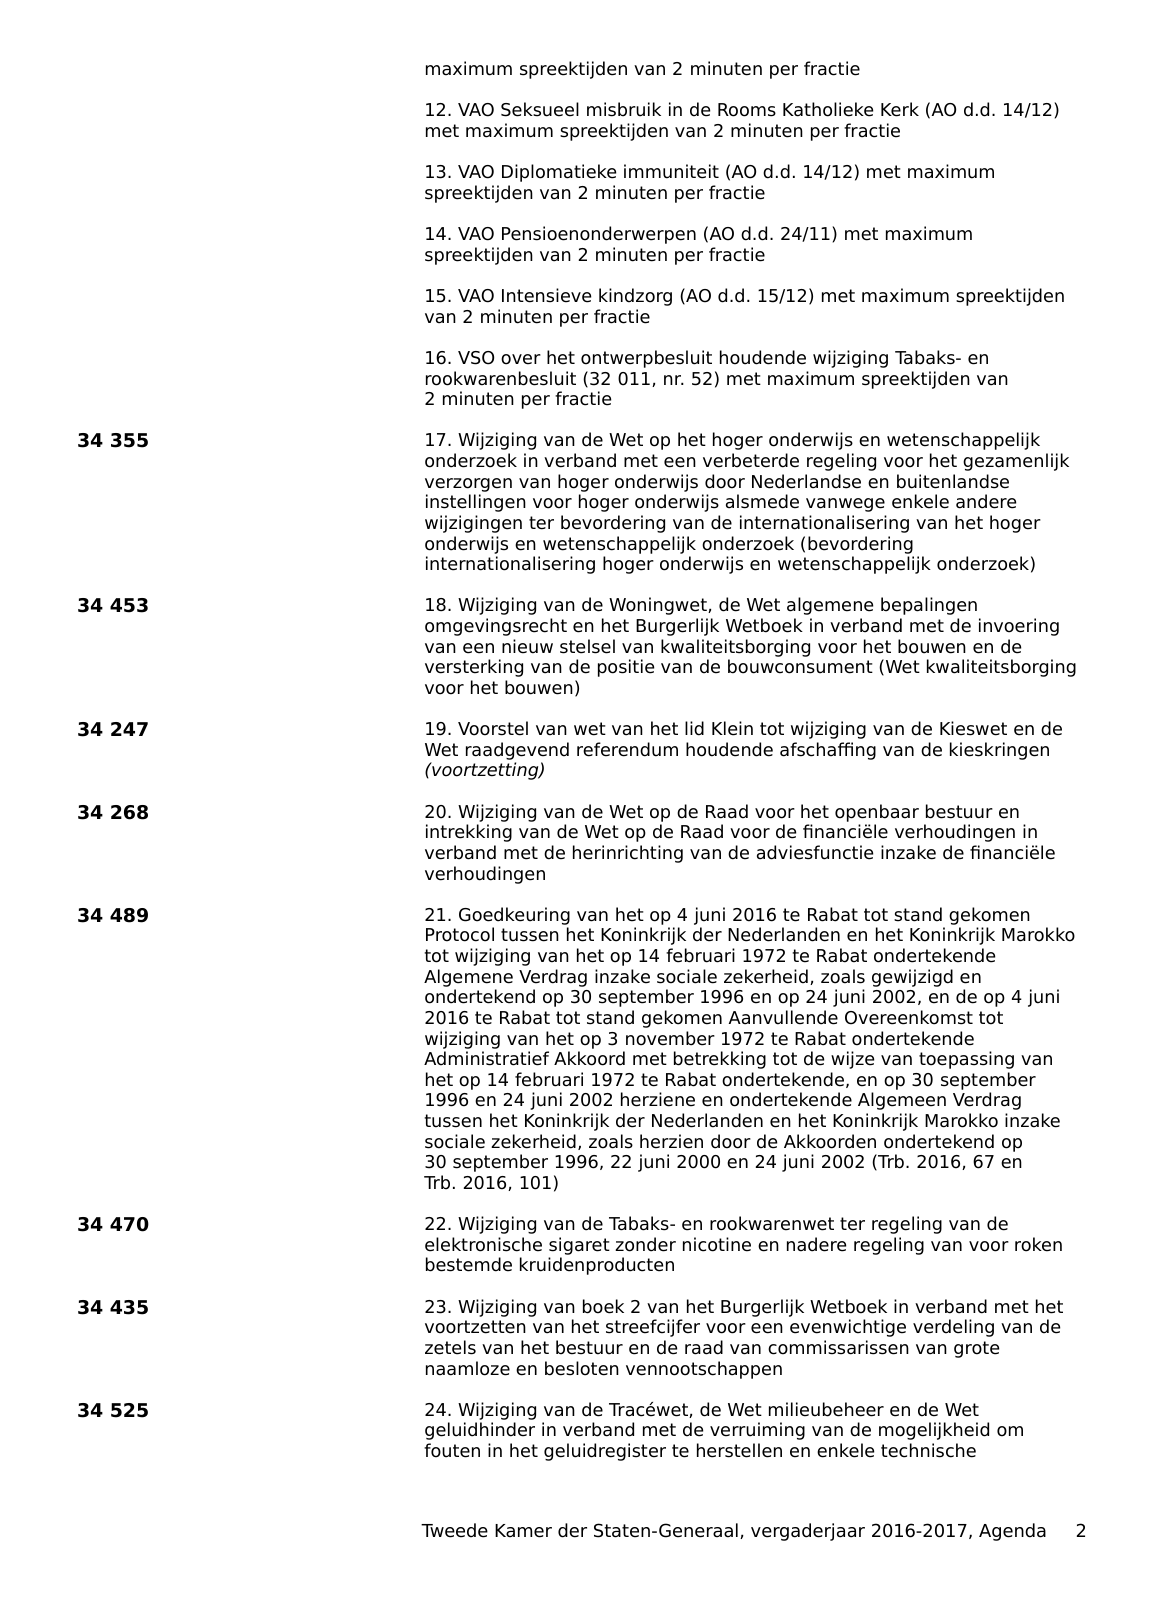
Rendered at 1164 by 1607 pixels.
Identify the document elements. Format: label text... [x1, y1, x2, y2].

table_cell 34 247 [77, 719, 401, 781]
table_cell [401, 327, 418, 348]
table_cell [418, 884, 1087, 905]
table_cell [77, 162, 401, 203]
table_cell [77, 204, 401, 224]
table_cell 18. Wijziging van de Woningwet, de Wet algemene bepalingen omgevingsrecht en het Burgerlijk Wetboek in verband met de invoering van een nieuw stelsel van kwaliteitsborging voor het bouwen en de versterking van de positie van de bouwconsument (Wet kwaliteitsborging voor het bouwen) [418, 595, 1087, 698]
table_cell [418, 142, 1087, 162]
table_cell [418, 80, 1087, 100]
table_cell [401, 905, 418, 1193]
table_cell [77, 142, 401, 162]
table_cell [77, 80, 401, 100]
table_cell 19. Voorstel van wet van het lid Klein tot wijziging van de Kieswet en de Wet raadgevend referendum houdende afschaffing van de kieskringen (voortzetting) [418, 719, 1087, 781]
table_cell 20. Wijziging van de Wet op de Raad voor het openbaar bestuur en intrekking van de Wet op de Raad voor de financiële verhoudingen in verband met de herinrichting van de adviesfunctie inzake de financiële verhoudingen [418, 802, 1087, 884]
table_cell [401, 781, 418, 802]
table_cell [401, 410, 418, 430]
table_cell [77, 699, 401, 719]
table_cell [401, 142, 418, 162]
table_cell [401, 802, 418, 884]
table_cell [401, 1379, 418, 1400]
table_cell [418, 410, 1087, 430]
table_cell 34 453 [77, 595, 401, 698]
table_cell [77, 781, 401, 802]
table_cell 17. Wijziging van de Wet op het hoger onderwijs en wetenschappelijk onderzoek in verband met een verbeterde regeling voor het gezamenlijk verzorgen van hoger onderwijs door Nederlandse en buitenlandse instellingen voor hoger onderwijs alsmede vanwege enkele andere wijzigingen ter bevordering van de internationalisering van het hoger onderwijs en wetenschappelijk onderzoek (bevordering internationalisering hoger onderwijs en wetenschappelijk onderzoek) [418, 430, 1087, 575]
table_cell 14. VAO Pensioenonderwerpen (AO d.d. 24/11) met maximum spreektijden van 2 minuten per fractie [418, 224, 1087, 265]
table_cell [401, 59, 418, 80]
table_cell [77, 348, 401, 410]
table_cell [401, 1214, 418, 1276]
table_cell [401, 80, 418, 100]
table_cell [401, 100, 418, 142]
table_cell 24. Wijziging van de Tracéwet, de Wet milieubeheer en de Wet geluidhinder in verband met de verruiming van de mogelijkheid om fouten in het geluidregister te herstellen en enkele technische [418, 1400, 1087, 1462]
table_cell [401, 162, 418, 203]
table_cell [401, 1297, 418, 1379]
table_cell [77, 1194, 401, 1214]
table_cell [418, 1379, 1087, 1400]
table_cell [401, 1276, 418, 1297]
table_cell [401, 595, 418, 698]
table_cell [77, 59, 401, 80]
table_cell [401, 1400, 418, 1462]
table_cell [401, 575, 418, 595]
table_cell maximum spreektijden van 2 minuten per fractie [418, 59, 1087, 80]
table_cell 34 435 [77, 1297, 401, 1379]
table_cell [77, 884, 401, 905]
table_cell [418, 327, 1087, 348]
table_cell 13. VAO Diplomatieke immuniteit (AO d.d. 14/12) met maximum spreektijden van 2 minuten per fractie [418, 162, 1087, 203]
table_cell [401, 430, 418, 575]
table_cell [418, 781, 1087, 802]
table_cell [401, 224, 418, 265]
table_cell [77, 224, 401, 265]
table_cell 34 489 [77, 905, 401, 1193]
table_cell 34 268 [77, 802, 401, 884]
table_cell [401, 884, 418, 905]
table_cell [77, 575, 401, 595]
table_cell [418, 1194, 1087, 1214]
table_cell [401, 348, 418, 410]
table_cell [418, 575, 1087, 595]
table_cell [77, 265, 401, 286]
table_cell 22. Wijziging van de Tabaks- en rookwarenwet ter regeling van de elektronische sigaret zonder nicotine en nadere regeling van voor roken bestemde kruidenproducten [418, 1214, 1087, 1276]
table_cell [401, 265, 418, 286]
table_cell 16. VSO over het ontwerpbesluit houdende wijziging Tabaks- en rookwarenbesluit (32 011, nr. 52) met maximum spreektijden van 2 minuten per fractie [418, 348, 1087, 410]
table_cell 21. Goedkeuring van het op 4 juni 2016 te Rabat tot stand gekomen Protocol tussen het Koninkrijk der Nederlanden en het Koninkrijk Marokko tot wijziging van het op 14 februari 1972 te Rabat ondertekende Algemene Verdrag inzake sociale zekerheid, zoals gewijzigd en ondertekend op 30 september 1996 en op 24 juni 2002, en de op 4 juni 2016 te Rabat tot stand gekomen Aanvullende Overeenkomst tot wijziging van het op 3 november 1972 te Rabat ondertekende Administratief Akkoord met betrekking tot de wijze van toepassing van het op 14 februari 1972 te Rabat ondertekende, en op 30 september 1996 en 24 juni 2002 herziene en ondertekende Algemeen Verdrag tussen het Koninkrijk der Nederlanden en het Koninkrijk Marokko inzake sociale zekerheid, zoals herzien door de Akkoorden ondertekend op 30 september 1996, 22 juni 2000 en 24 juni 2002 (Trb. 2016, 67 en Trb. 2016, 101) [418, 905, 1087, 1193]
table_cell [77, 1276, 401, 1297]
table_cell [77, 1379, 401, 1400]
table_cell [418, 699, 1087, 719]
table_cell [401, 286, 418, 327]
table_cell [401, 719, 418, 781]
table_cell [418, 1276, 1087, 1297]
table_cell [401, 699, 418, 719]
table_cell 23. Wijziging van boek 2 van het Burgerlijk Wetboek in verband met het voortzetten van het streefcijfer voor een evenwichtige verdeling van de zetels van het bestuur en de raad van commissarissen van grote naamloze en besloten vennootschappen [418, 1297, 1087, 1379]
table_cell [401, 204, 418, 224]
table_cell [418, 204, 1087, 224]
table_cell 34 525 [77, 1400, 401, 1462]
table_cell [77, 327, 401, 348]
table_cell [77, 410, 401, 430]
table_cell [418, 265, 1087, 286]
table_cell [77, 286, 401, 327]
table_cell 12. VAO Seksueel misbruik in de Rooms Katholieke Kerk (AO d.d. 14/12) met maximum spreektijden van 2 minuten per fractie [418, 100, 1087, 142]
table_cell 15. VAO Intensieve kindzorg (AO d.d. 15/12) met maximum spreektijden van 2 minuten per fractie [418, 286, 1087, 327]
table_cell 34 355 [77, 430, 401, 575]
table_cell [77, 100, 401, 142]
table_cell 34 470 [77, 1214, 401, 1276]
table_cell [401, 1194, 418, 1214]
